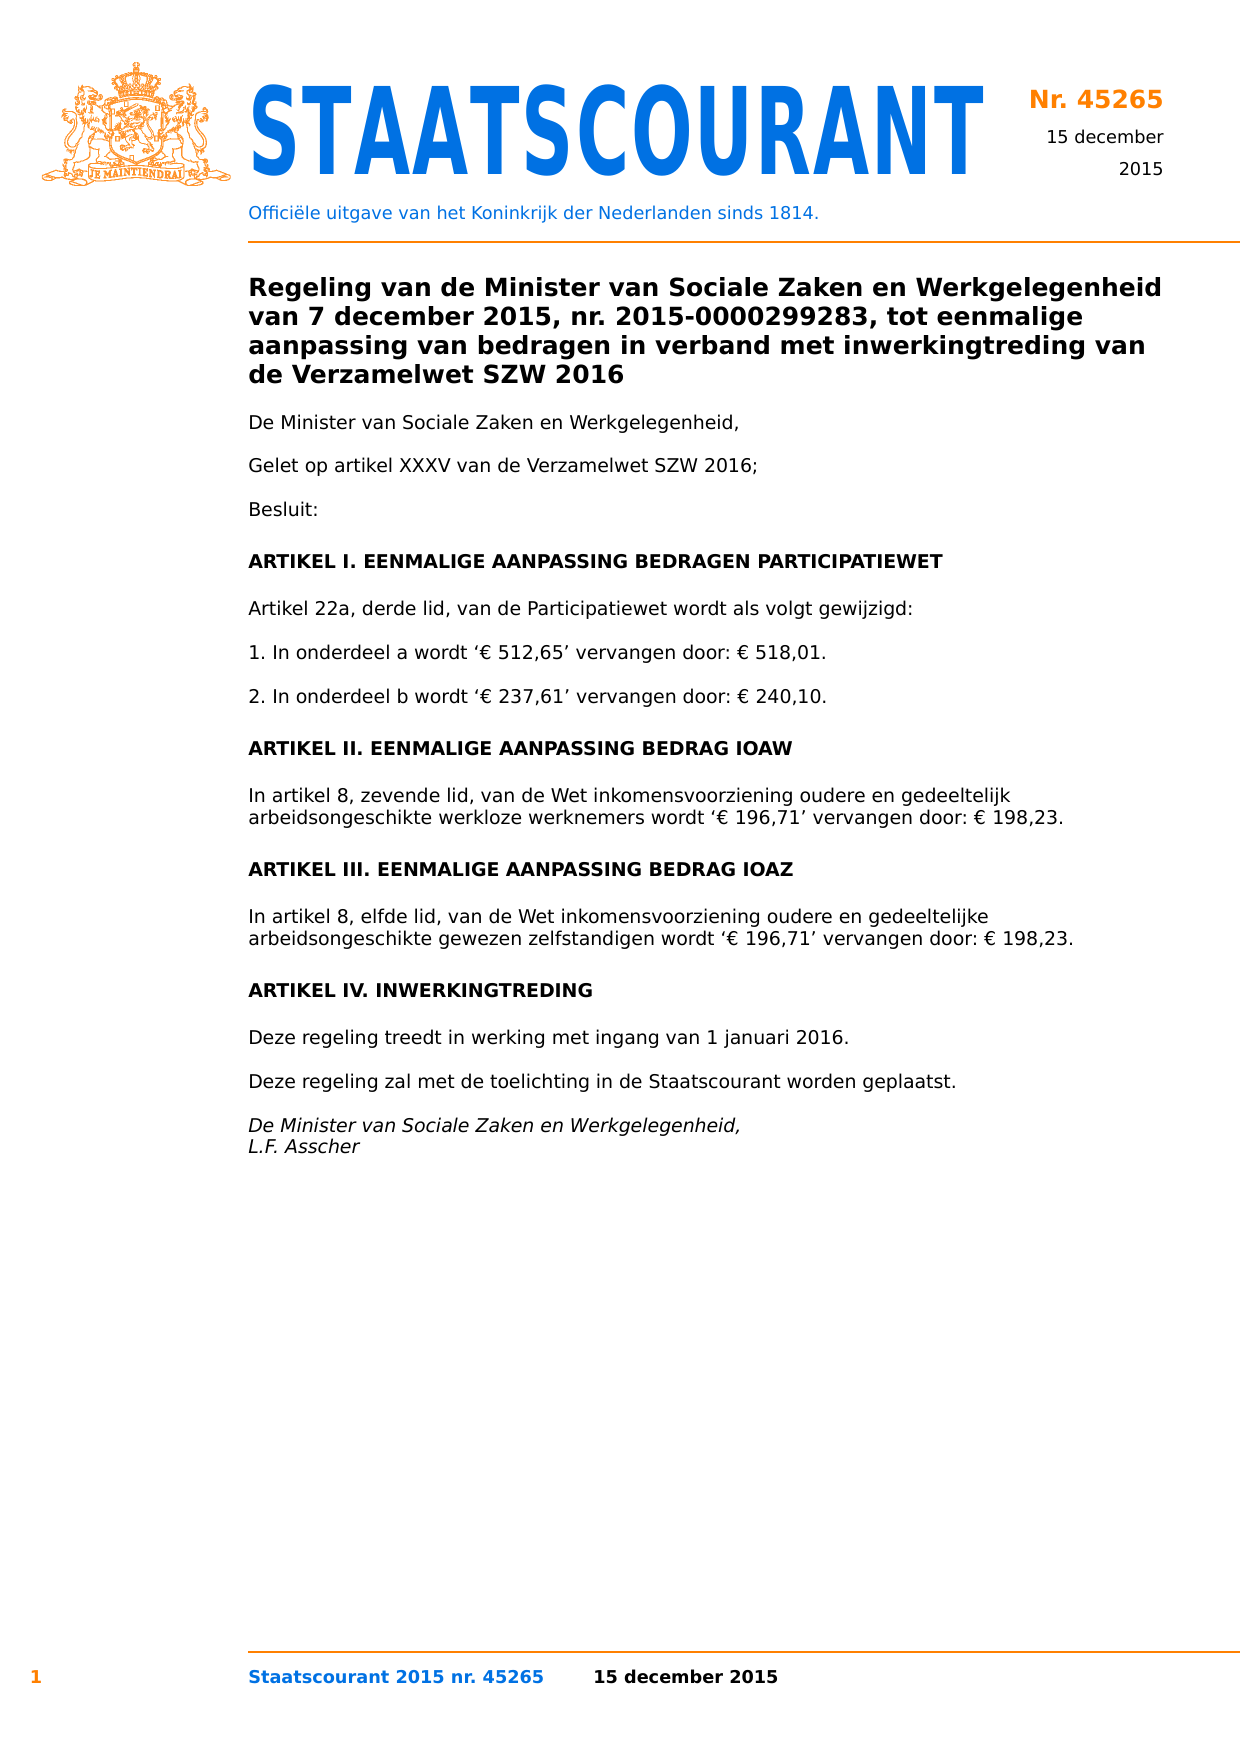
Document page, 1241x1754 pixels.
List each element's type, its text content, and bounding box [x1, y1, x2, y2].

subtitle ARTIKEL IV. INWERKINGTREDING [248, 980, 1163, 1002]
text Deze regeling zal met de toelichting in de Staatscourant worden geplaatst. [248, 1071, 1163, 1093]
text Gelet op artikel XXXV van de Verzamelwet SZW 2016; [248, 455, 1163, 477]
subtitle Regeling van de Minister van Sociale Zaken en Werkgelegenheid van 7 december 2015, nr. 2015-0000299283, tot eenmalige aanpassing van bedragen in verband met inwerkingtreding van de Verzamelwet SZW 2016 [248, 273, 1163, 390]
table_cell 15 december [998, 121, 1240, 153]
text Deze regeling treedt in werking met ingang van 1 januari 2016. [248, 1027, 1163, 1049]
text 2. In onderdeel b wordt ‘€ 237,61’ vervangen door: € 240,10. [248, 686, 1163, 708]
table_cell 2015 [998, 153, 1240, 203]
subtitle ARTIKEL II. EENMALIGE AANPASSING BEDRAG IOAW [248, 738, 1163, 760]
text De Minister van Sociale Zaken en Werkgelegenheid, L.F. Asscher [248, 1114, 1163, 1158]
text De Minister van Sociale Zaken en Werkgelegenheid, [248, 412, 1163, 433]
text In artikel 8, elfde lid, van de Wet inkomensvoorziening oudere en gedeeltelijke arbeidsongeschikte gewezen zelfstandigen wordt ‘€ 196,71’ vervangen door: € 198,23. [248, 906, 1163, 950]
subtitle ARTIKEL I. EENMALIGE AANPASSING BEDRAGEN PARTICIPATIEWET [248, 551, 1163, 573]
picture [41, 62, 231, 186]
text Artikel 22a, derde lid, van de Participatiewet wordt als volgt gewijzigd: [248, 598, 1163, 620]
table_header [25, 62, 248, 241]
text 1. In onderdeel a wordt ‘€ 512,65’ vervangen door: € 518,01. [248, 642, 1163, 664]
table_cell Officiële uitgave van het Koninkrijk der Nederlanden sinds 1814. [248, 203, 1240, 241]
text In artikel 8, zevende lid, van de Wet inkomensvoorziening oudere en gedeeltelijk arbeidsongeschikte werkloze werknemers wordt ‘€ 196,71’ vervangen door: € 198,23. [248, 785, 1163, 829]
text Besluit: [248, 499, 1163, 521]
table_header STAATSCOURANT [248, 62, 998, 203]
subtitle ARTIKEL III. EENMALIGE AANPASSING BEDRAG IOAZ [248, 859, 1163, 881]
table_header Nr. 45265 [998, 62, 1240, 121]
